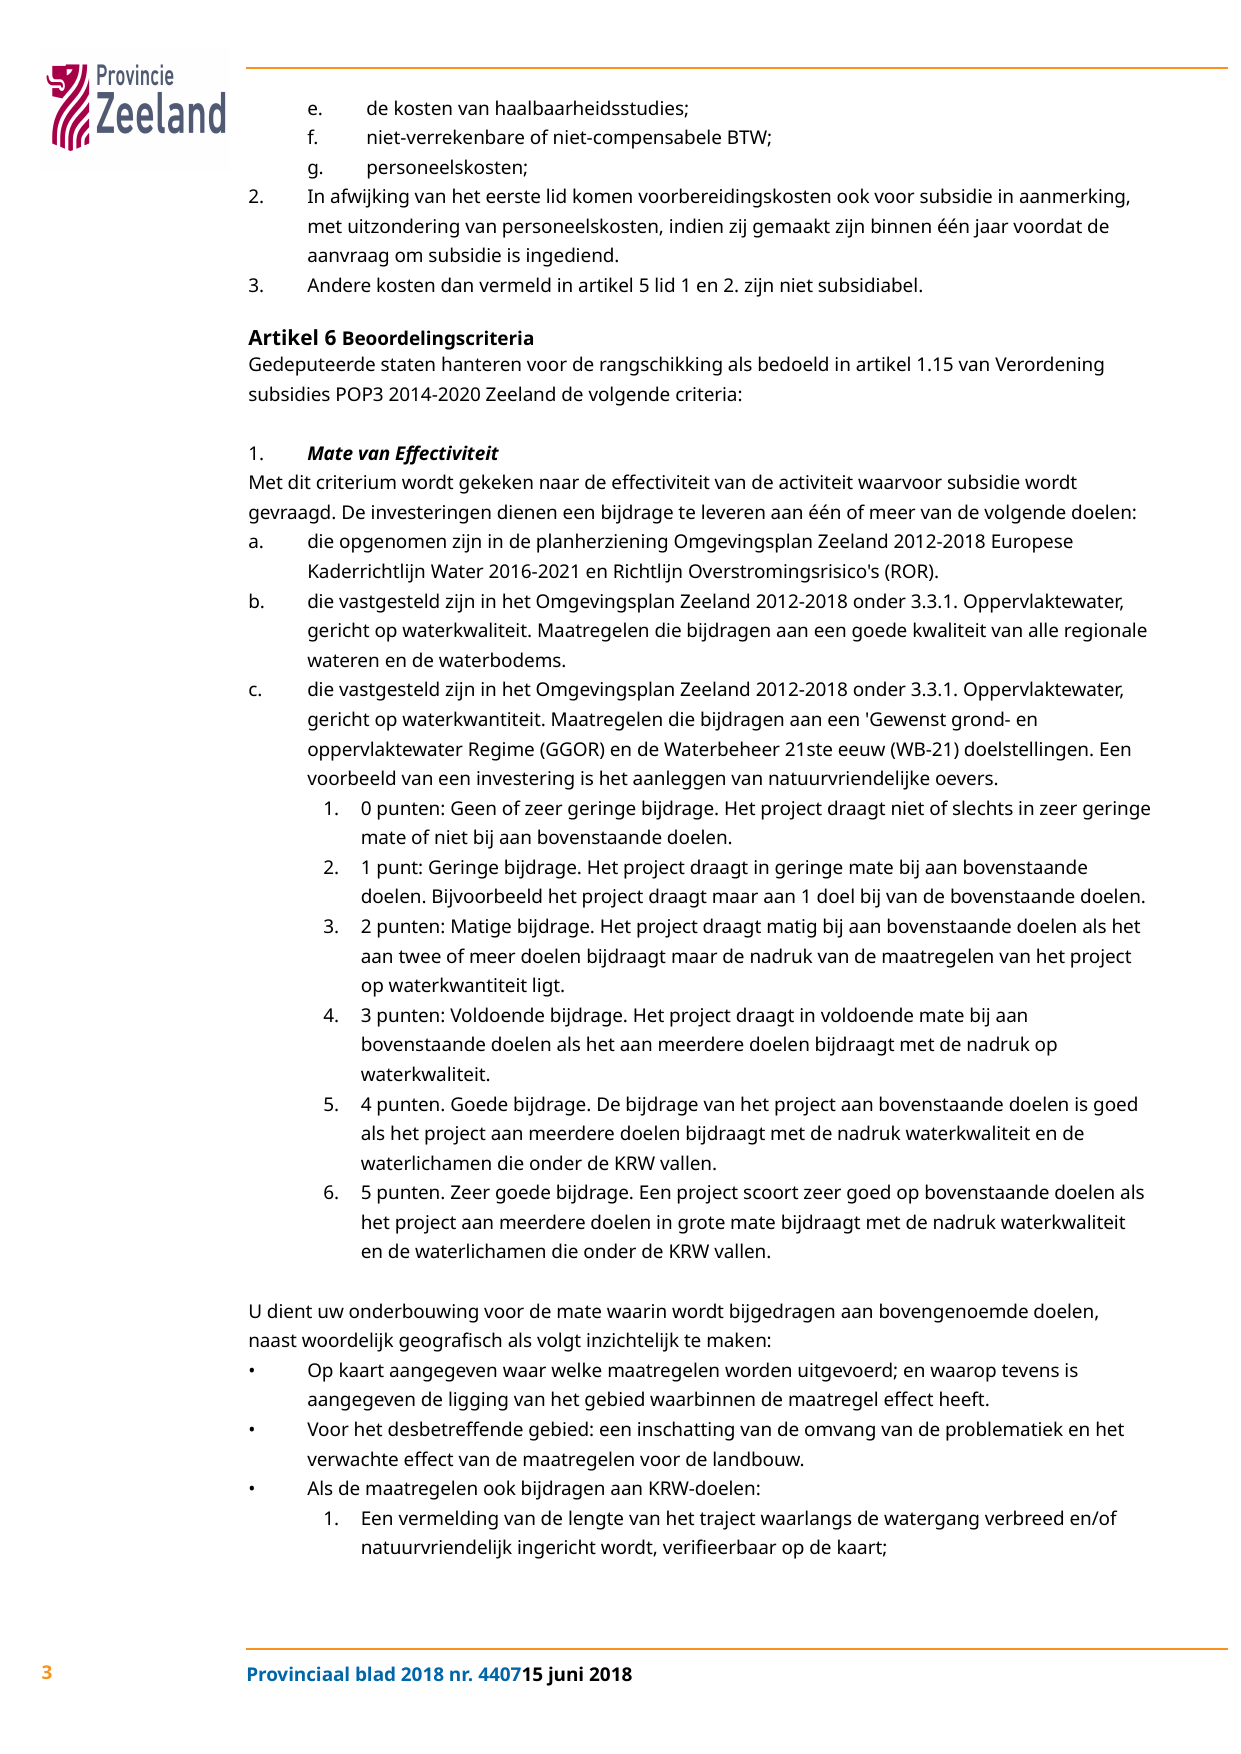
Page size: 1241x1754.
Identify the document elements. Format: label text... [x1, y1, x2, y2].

text Met dit criterium wordt gekeken naar de effectiviteit van de activiteit waarvoor subsidie wordt gevraagd. De investeringen dienen een bijdrage te leveren aan één of meer van de volgende doelen: [248, 469, 1152, 525]
picture [41, 47, 231, 172]
list Voor het desbetreffende gebied: een inschatting van de omvang van de problematiek en het verwachte effect van de maatregelen voor de landbouw. [248, 1416, 1152, 1471]
list 1 punt: Geringe bijdrage. Het project draagt in geringe mate bij aan bovenstaande doelen. Bijvoorbeeld het project draagt maar aan 1 doel bij van de bovenstaande doelen. [323, 854, 1152, 909]
list niet-verrekenbare of niet-compensabele BTW; [307, 124, 1152, 150]
text Gedeputeerde staten hanteren voor de rangschikking als bedoeld in artikel 1.15 van Verordening subsidies POP3 2014-2020 Zeeland de volgende criteria: [248, 351, 1152, 406]
list de kosten van haalbaarheidsstudies; [307, 95, 1152, 121]
text Artikel 6 Beoordelingscriteria [248, 323, 1152, 351]
list die vastgesteld zijn in het Omgevingsplan Zeeland 2012-2018 onder 3.3.1. Oppervlaktewater, gericht op waterkwantiteit. Maatregelen die bijdragen aan een 'Gewenst grond- en oppervlaktewater Regime (GGOR) en de Waterbeheer 21ste eeuw (WB-21) doelstellingen. Een voorbeeld van een investering is het aanleggen van natuurvriendelijke oevers. [248, 677, 1152, 791]
list die opgenomen zijn in de planherziening Omgevingsplan Zeeland 2012-2018 Europese Kaderrichtlijn Water 2016-2021 en Richtlijn Overstromingsrisico's (ROR). [248, 529, 1152, 584]
list 4 punten. Goede bijdrage. De bijdrage van het project aan bovenstaande doelen is goed als het project aan meerdere doelen bijdraagt met de nadruk waterkwaliteit en de waterlichamen die onder de KRW vallen. [323, 1091, 1152, 1176]
list Een vermelding van de lengte van het traject waarlangs de watergang verbreed en/of natuurvriendelijk ingericht wordt, verifieerbaar op de kaart; [323, 1505, 1152, 1560]
list 5 punten. Zeer goede bijdrage. Een project scoort zeer goed op bovenstaande doelen als het project aan meerdere doelen in grote mate bijdraagt met de nadruk waterkwaliteit en de waterlichamen die onder de KRW vallen. [323, 1179, 1152, 1264]
list Als de maatregelen ook bijdragen aan KRW-doelen: [248, 1475, 1152, 1501]
list Op kaart aangegeven waar welke maatregelen worden uitgevoerd; en waarop tevens is aangegeven de ligging van het gebied waarbinnen de maatregel effect heeft. [248, 1357, 1152, 1412]
list 2 punten: Matige bijdrage. Het project draagt matig bij aan bovenstaande doelen als het aan twee of meer doelen bijdraagt maar de nadruk van de maatregelen van het project op waterkwantiteit ligt. [323, 913, 1152, 998]
list Mate van Effectiviteit [248, 440, 1152, 466]
list 0 punten: Geen of zeer geringe bijdrage. Het project draagt niet of slechts in zeer geringe mate of niet bij aan bovenstaande doelen. [323, 795, 1152, 850]
list Andere kosten dan vermeld in artikel 5 lid 1 en 2. zijn niet subsidiabel. [248, 272, 1152, 298]
text U dient uw onderbouwing voor de mate waarin wordt bijgedragen aan bovengenoemde doelen, naast woordelijk geografisch als volgt inzichtelijk te maken: [248, 1298, 1152, 1353]
list die vastgesteld zijn in het Omgevingsplan Zeeland 2012-2018 onder 3.3.1. Oppervlaktewater, gericht op waterkwaliteit. Maatregelen die bijdragen aan een goede kwaliteit van alle regionale wateren en de waterbodems. [248, 588, 1152, 673]
list 3 punten: Voldoende bijdrage. Het project draagt in voldoende mate bij aan bovenstaande doelen als het aan meerdere doelen bijdraagt met de nadruk op waterkwaliteit. [323, 1002, 1152, 1087]
list personeelskosten; [307, 154, 1152, 180]
list In afwijking van het eerste lid komen voorbereidingskosten ook voor subsidie in aanmerking, met uitzondering van personeelskosten, indien zij gemaakt zijn binnen één jaar voordat de aanvraag om subsidie is ingediend. [248, 183, 1152, 268]
